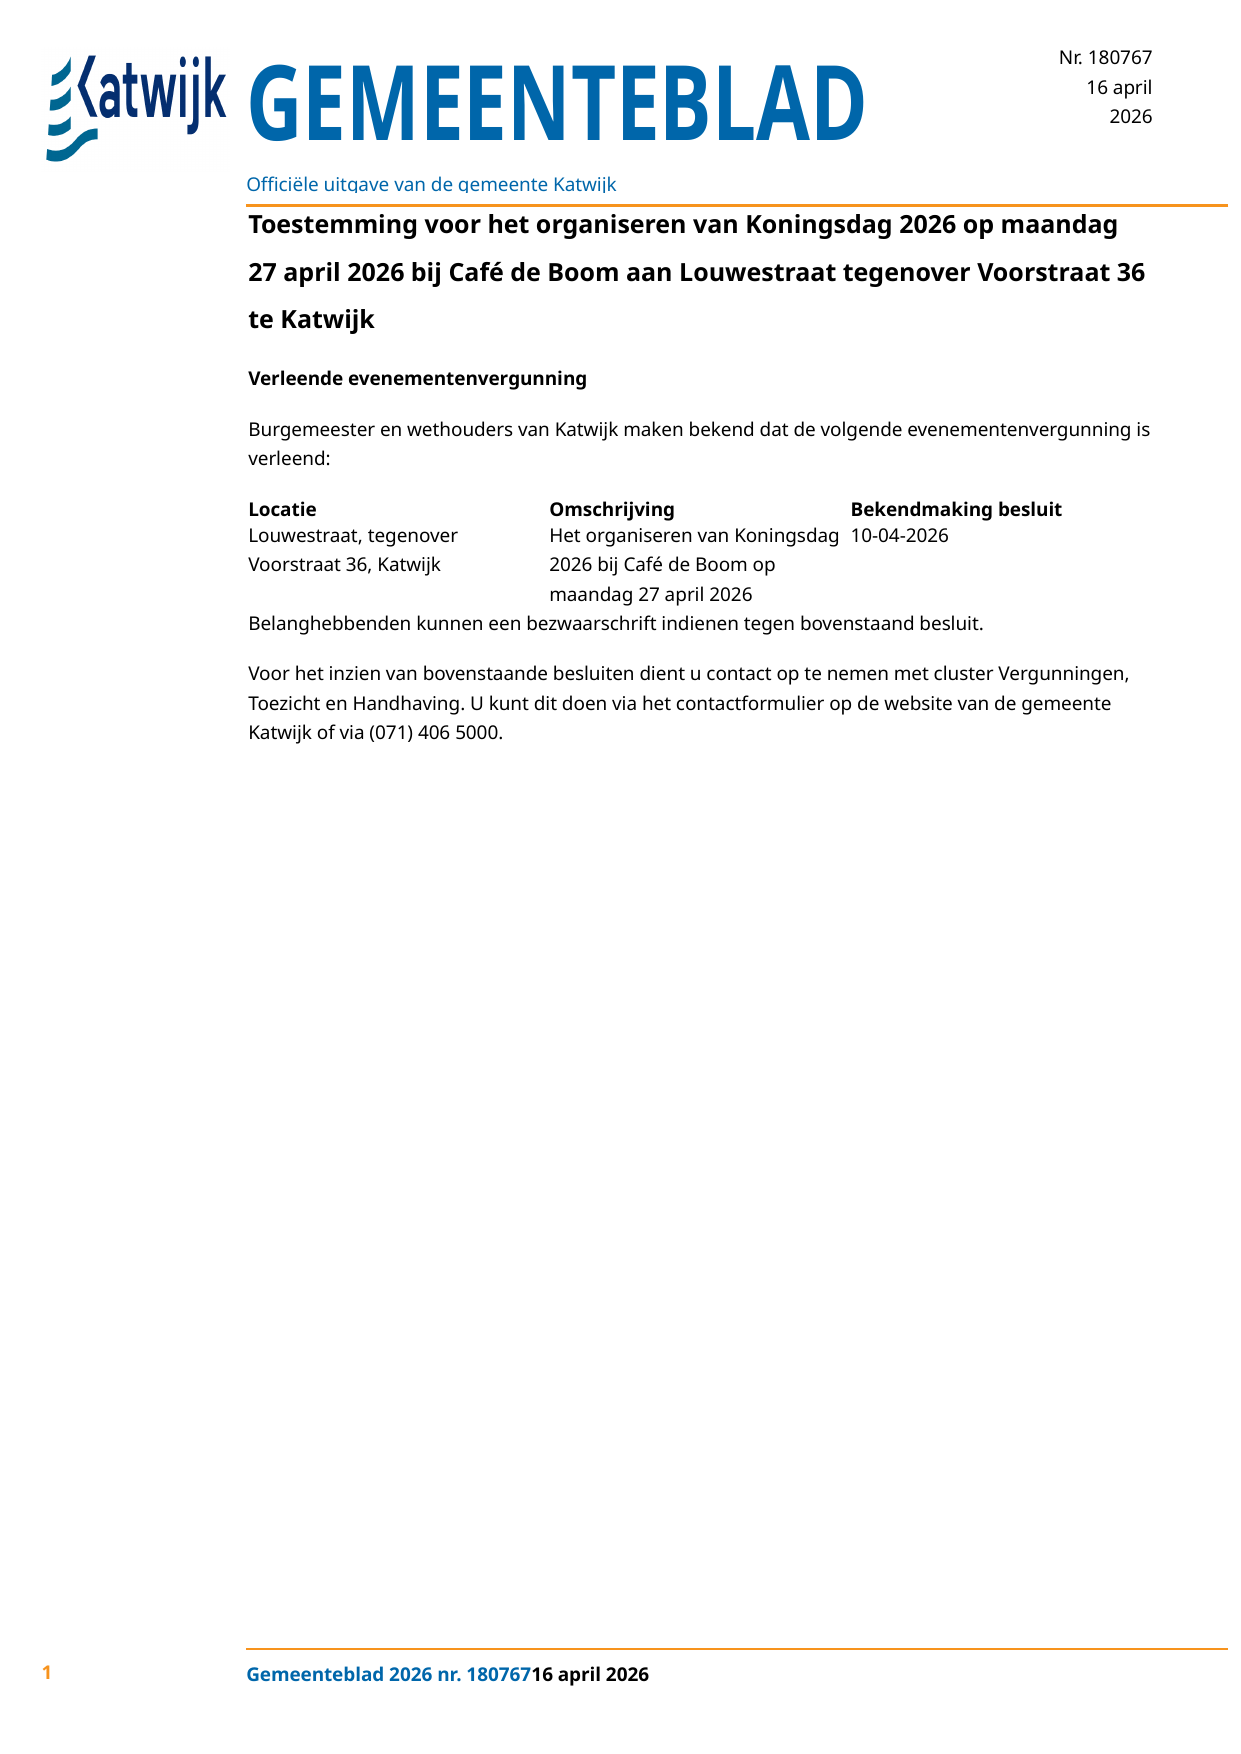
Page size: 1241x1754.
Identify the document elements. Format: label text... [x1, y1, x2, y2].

picture [41, 47, 231, 172]
text Toestemming voor het organiseren van Koningsdag 2026 op maandag 27 april 2026 bij Café de Boom aan Louwestraat tegenover Voorstraat 36 te Katwijk [248, 207, 1152, 336]
table_header Locatie [248, 496, 549, 522]
text Verleende evenementenvergunning [248, 366, 1152, 391]
table_header Bekendmaking besluit [850, 496, 1152, 522]
text Belanghebbenden kunnen een bezwaarschrift indienen tegen bovenstaand besluit. [248, 610, 1152, 636]
table_cell Het organiseren van Koningsdag 2026 bij Café de Boom op maandag 27 april 2026 [549, 522, 850, 607]
table_cell Louwestraat, tegenover Voorstraat 36, Katwijk [248, 522, 549, 607]
text Voor het inzien van bovenstaande besluiten dient u contact op te nemen met cluster Vergunningen, Toezicht en Handhaving. U kunt dit doen via het contactformulier op de website van de gemeente Katwijk of via (071) 406 5000. [248, 660, 1152, 745]
table_cell 10-04-2026 [850, 522, 1152, 607]
table_header Omschrijving [549, 496, 850, 522]
text Burgemeester en wethouders van Katwijk maken bekend dat de volgende evenementenvergunning is verleend: [248, 416, 1152, 471]
